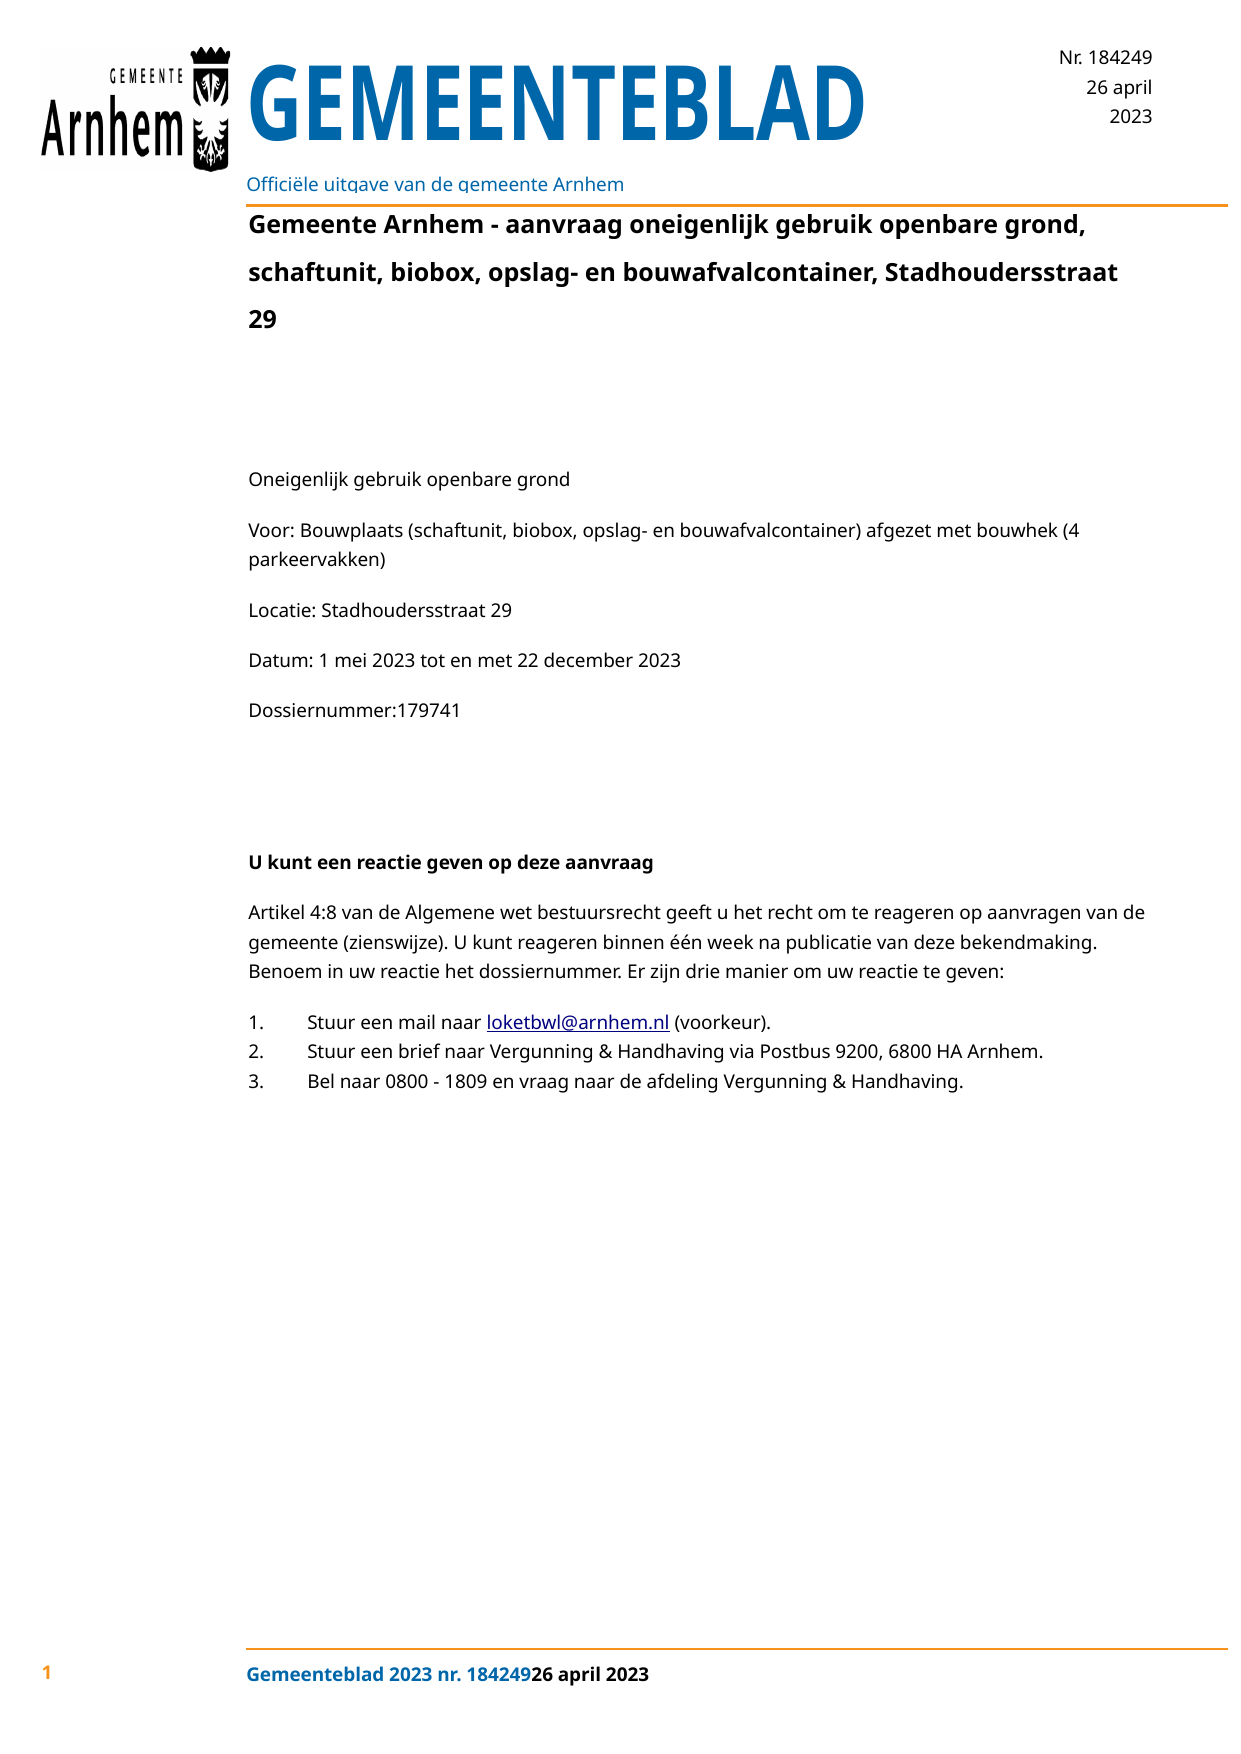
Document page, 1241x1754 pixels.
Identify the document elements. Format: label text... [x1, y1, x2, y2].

text Voor: Bouwplaats (schaftunit, biobox, opslag- en bouwafvalcontainer) afgezet met bouwhek (4 parkeervakken) [248, 517, 1152, 572]
text Locatie: Stadhoudersstraat 29 [248, 597, 1152, 622]
text Datum: 1 mei 2023 tot en met 22 december 2023 [248, 647, 1152, 673]
text Oneigenlijk gebruik openbare grond [248, 466, 1152, 492]
text Dossiernummer:179741 [248, 698, 1152, 723]
text Gemeente Arnhem - aanvraag oneigenlijk gebruik openbare grond, schaftunit, biobox, opslag- en bouwafvalcontainer, Stadhoudersstraat 29 [248, 207, 1152, 336]
list Bel naar 0800 - 1809 en vraag naar de afdeling Vergunning & Handhaving. [248, 1068, 1152, 1094]
list Stuur een mail naar loketbwl@arnhem.nl (voorkeur). [248, 1009, 1152, 1034]
list Stuur een brief naar Vergunning & Handhaving via Postbus 9200, 6800 HA Arnhem. [248, 1038, 1152, 1064]
picture [41, 47, 231, 172]
text U kunt een reactie geven op deze aanvraag [248, 849, 1152, 874]
text Artikel 4:8 van de Algemene wet bestuursrecht geeft u het recht om te reageren op aanvragen van de gemeente (zienswijze). U kunt reageren binnen één week na publicatie van deze bekendmaking. Benoem in uw reactie het dossiernummer. Er zijn drie manier om uw reactie te geven: [248, 899, 1152, 984]
